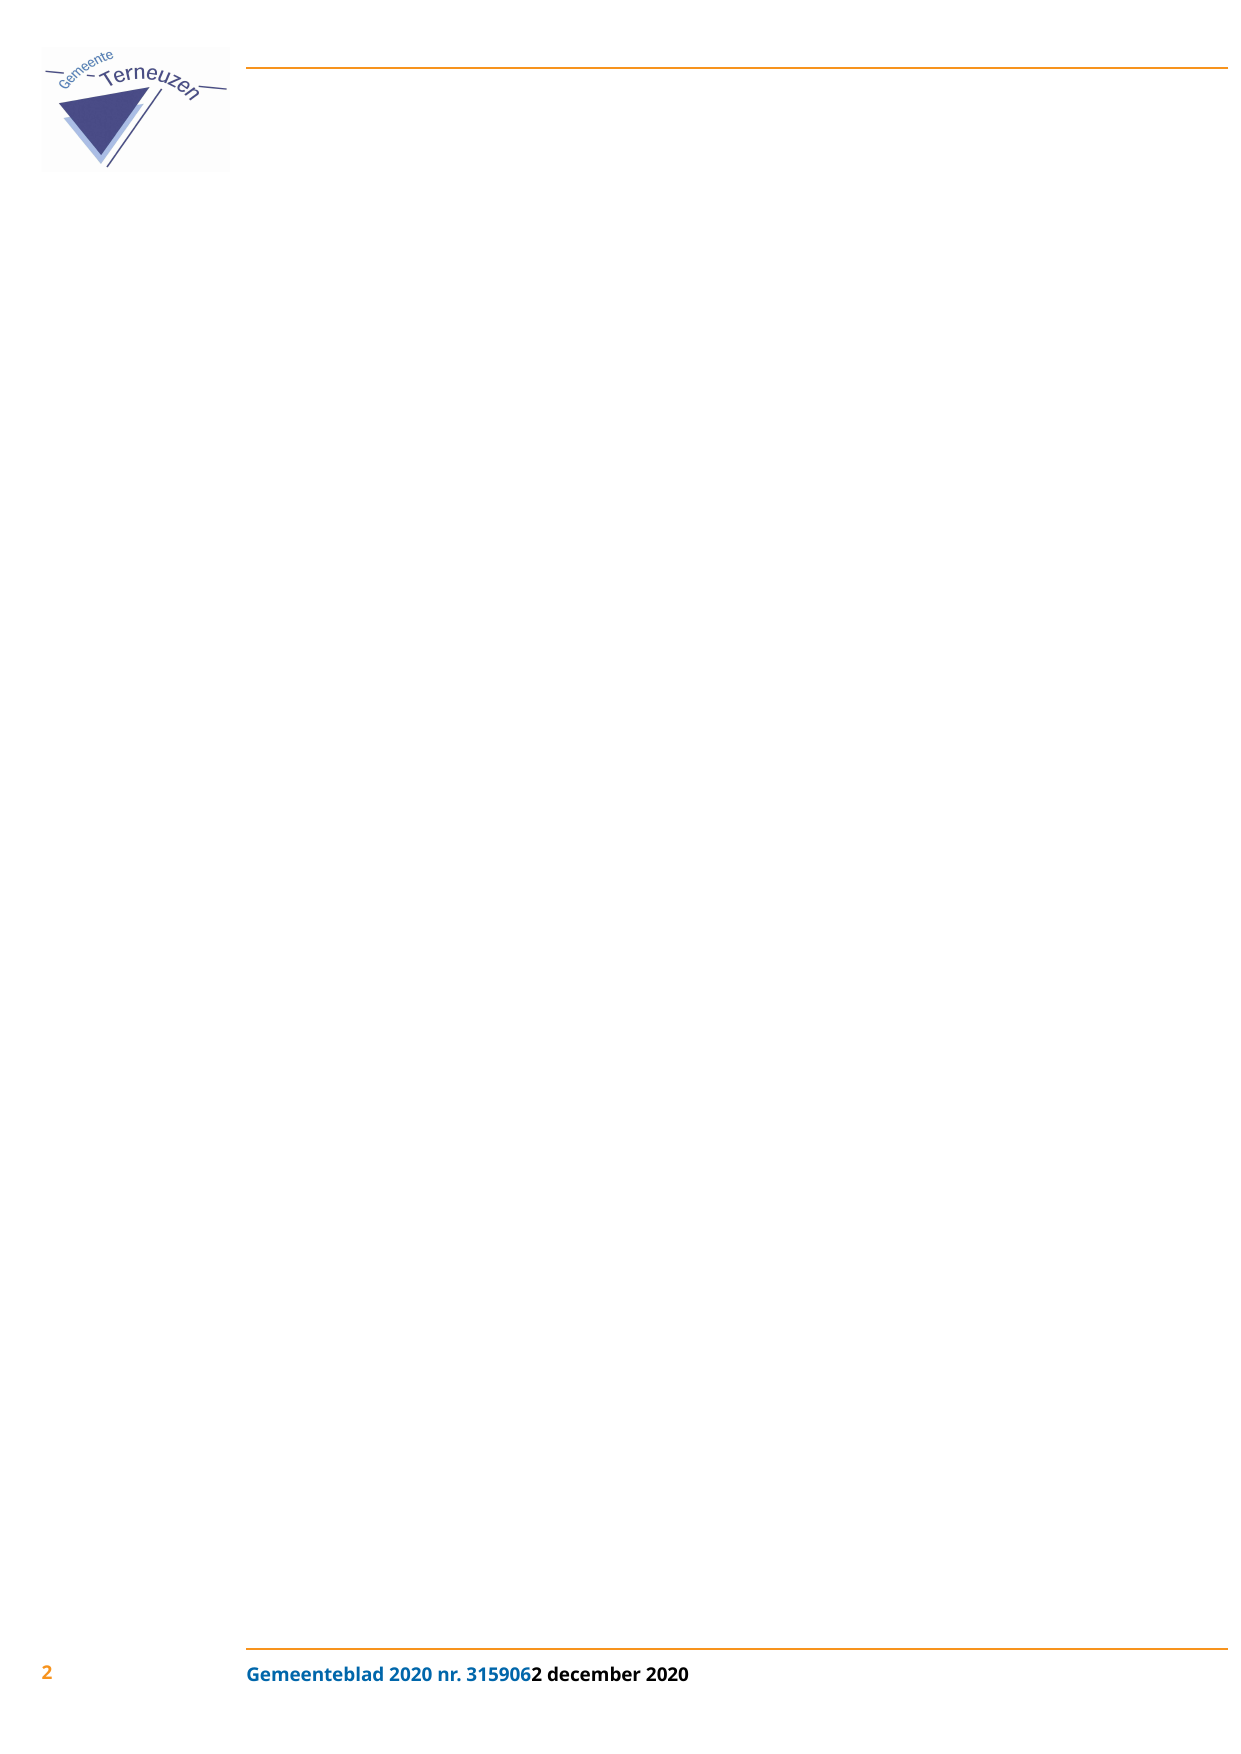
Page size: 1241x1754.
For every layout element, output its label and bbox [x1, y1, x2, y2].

picture [41, 47, 231, 172]
